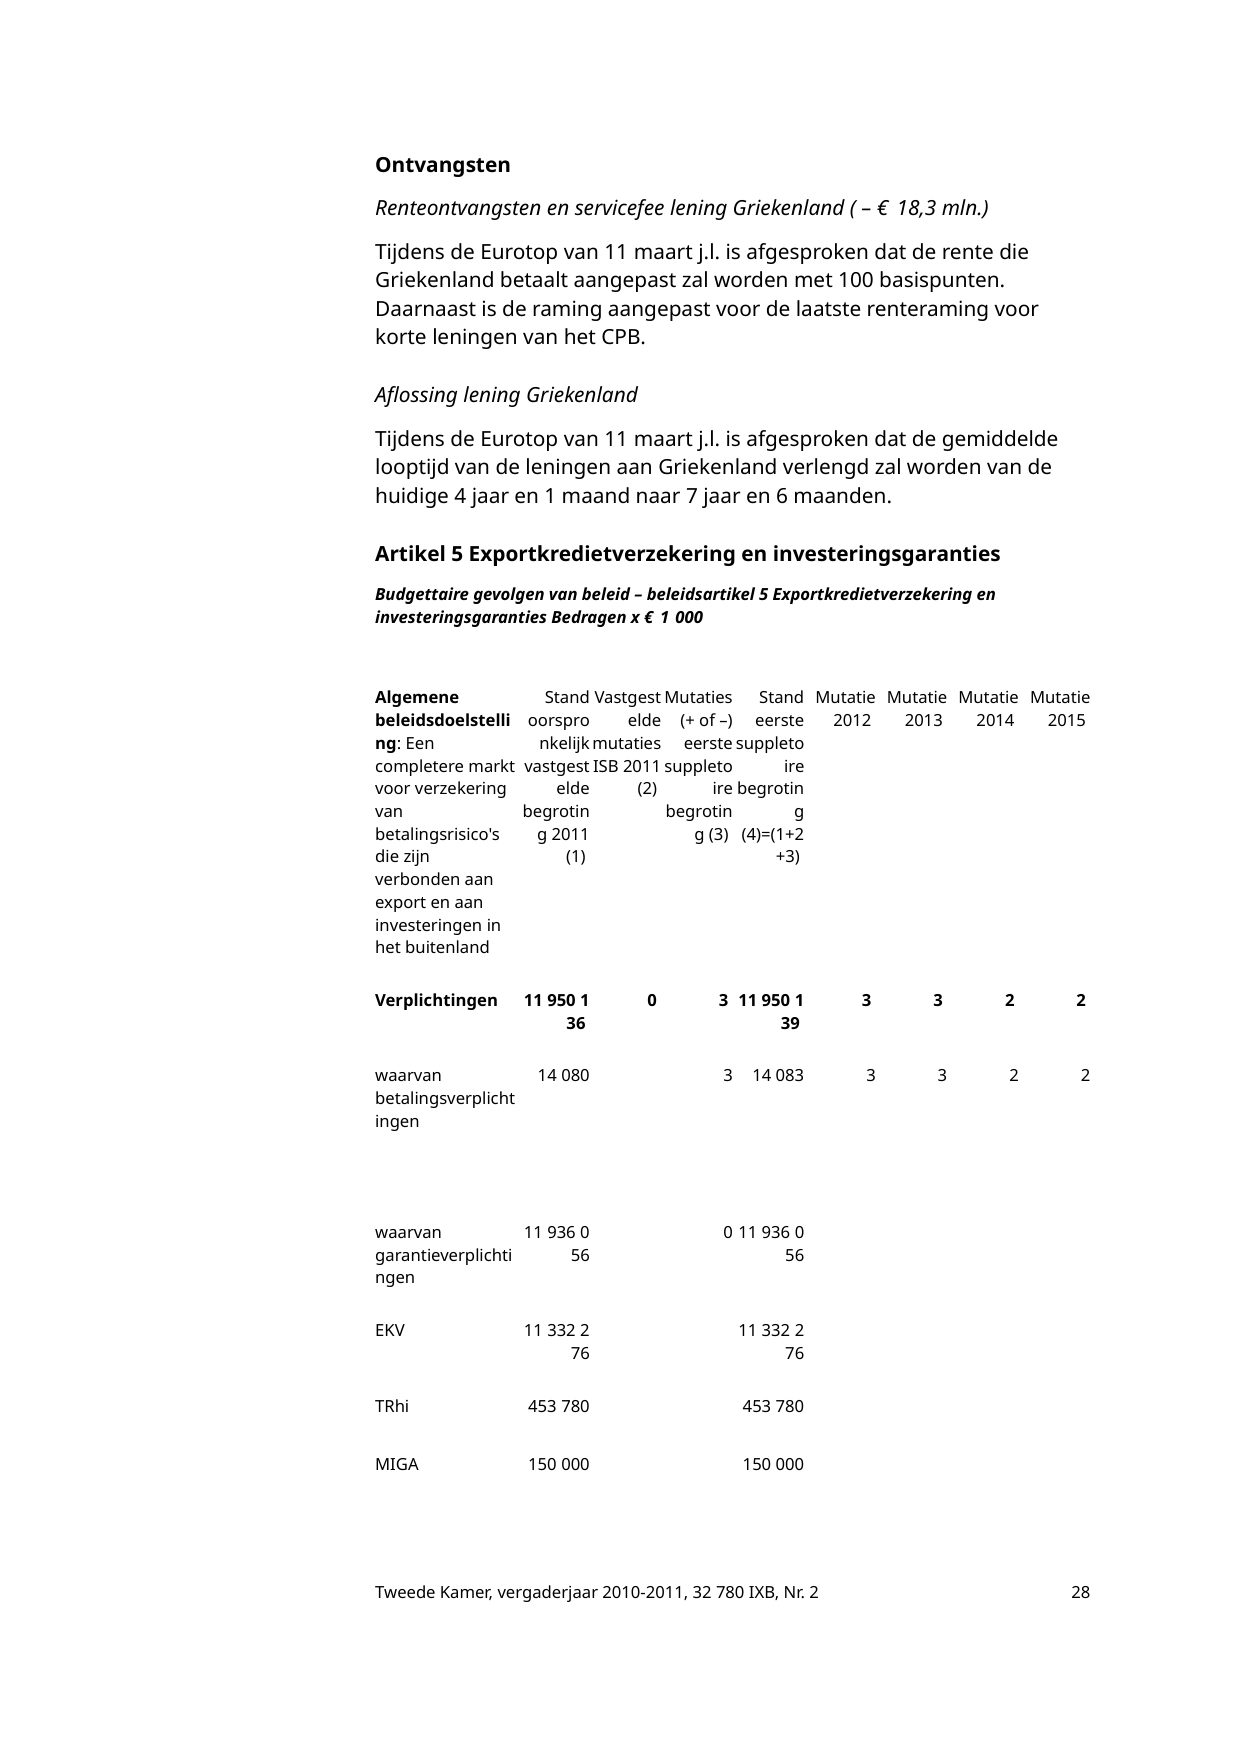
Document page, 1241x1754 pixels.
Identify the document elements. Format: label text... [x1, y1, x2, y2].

table_cell [947, 1394, 1018, 1453]
table_header Mutatie 2014 [947, 686, 1018, 989]
table_cell [1019, 1162, 1090, 1221]
table_cell [590, 1162, 661, 1221]
table_cell 3 [876, 1064, 947, 1162]
table_cell 2 [1019, 989, 1090, 1064]
table_cell [590, 1394, 661, 1453]
table_cell 0 [661, 1221, 732, 1319]
table_cell 11 936 056 [518, 1221, 589, 1319]
table_cell [947, 1221, 1018, 1319]
table_cell [590, 1319, 661, 1394]
table_cell 11 950 139 [733, 989, 804, 1064]
table_cell MIGA [375, 1453, 518, 1511]
table_cell TRhi [375, 1394, 518, 1453]
table_cell 0 [590, 989, 661, 1064]
table_cell 2 [947, 1064, 1018, 1162]
table_cell Verplichtingen [375, 989, 518, 1064]
text Renteontvangsten en servicefee lening Griekenland ( – € 18,3 mln.) [375, 193, 1090, 222]
text Budgettaire gevolgen van beleid – beleidsartikel 5 Exportkredietverzekering en investeringsgaranties Bedragen x € 1 000 [375, 583, 1090, 628]
table_cell waarvan betalingsverplichtingen [375, 1064, 518, 1162]
table_cell 11 936 056 [733, 1221, 804, 1319]
table_cell [590, 1453, 661, 1511]
table_cell [876, 1319, 947, 1394]
table_cell [733, 1162, 804, 1221]
table_cell 11 332 276 [518, 1319, 589, 1394]
table_cell EKV [375, 1319, 518, 1394]
table_header Mutatie 2012 [804, 686, 876, 989]
table_cell [375, 1162, 518, 1221]
table_header Mutatie 2013 [876, 686, 947, 989]
table_cell [947, 1319, 1018, 1394]
table_cell [661, 1394, 732, 1453]
table_cell [804, 1162, 876, 1221]
table_cell [876, 1453, 947, 1511]
table_header Mutatie 2015 [1019, 686, 1090, 989]
table_cell [804, 1394, 876, 1453]
text Aflossing lening Griekenland [375, 381, 1090, 409]
table_cell [1019, 1319, 1090, 1394]
table_cell [590, 1221, 661, 1319]
table_cell [1019, 1453, 1090, 1511]
table_cell 3 [876, 989, 947, 1064]
table_cell 11 950 136 [518, 989, 589, 1064]
table_cell [947, 1162, 1018, 1221]
table_cell [518, 1162, 589, 1221]
table_cell 2 [1019, 1064, 1090, 1162]
table_cell [876, 1162, 947, 1221]
table_header Vastgestelde mutaties ISB 2011 (2) [590, 686, 661, 989]
table_header Stand eerste suppletoire begroting (4)=(1+2+3) [733, 686, 804, 989]
table_cell [1019, 1221, 1090, 1319]
text Ontvangsten [375, 150, 1090, 178]
table_cell [947, 1453, 1018, 1511]
text Tijdens de Eurotop van 11 maart j.l. is afgesproken dat de rente die Griekenland betaalt aangepast zal worden met 100 basispunten. Daarnaast is de raming aangepast voor de laatste renteraming voor korte leningen van het CPB. [375, 237, 1090, 351]
table_cell 150 000 [518, 1453, 589, 1511]
table_cell 3 [661, 989, 732, 1064]
table_cell 14 083 [733, 1064, 804, 1162]
table_cell 2 [947, 989, 1018, 1064]
table_cell [804, 1319, 876, 1394]
table_header Algemene beleidsdoelstelling: Een completere markt voor verzekering van betalingsrisico's die zijn verbonden aan export en aan investeringen in het buitenland [375, 686, 518, 989]
table_cell waarvan garantieverplichtingen [375, 1221, 518, 1319]
table_cell 453 780 [733, 1394, 804, 1453]
text Tijdens de Eurotop van 11 maart j.l. is afgesproken dat de gemiddelde looptijd van de leningen aan Griekenland verlengd zal worden van de huidige 4 jaar en 1 maand naar 7 jaar en 6 maanden. [375, 424, 1090, 509]
text Artikel 5 Exportkredietverzekering en investeringsgaranties [375, 539, 1090, 568]
table_cell [804, 1221, 876, 1319]
table_header Stand oorspronkelijk vastgestelde begroting 2011 (1) [518, 686, 589, 989]
table_cell [876, 1221, 947, 1319]
table_cell 3 [661, 1064, 732, 1162]
table_cell [876, 1394, 947, 1453]
table_cell [661, 1162, 732, 1221]
table_cell 3 [804, 989, 876, 1064]
table_cell 453 780 [518, 1394, 589, 1453]
table_header Mutaties (+ of –) eerste suppletoire begroting (3) [661, 686, 732, 989]
table_cell 3 [804, 1064, 876, 1162]
table_cell 11 332 276 [733, 1319, 804, 1394]
table_cell 14 080 [518, 1064, 589, 1162]
table_cell [661, 1319, 732, 1394]
table_cell 150 000 [733, 1453, 804, 1511]
table_cell [804, 1453, 876, 1511]
table_cell [661, 1453, 732, 1511]
table_cell [1019, 1394, 1090, 1453]
table_cell [590, 1064, 661, 1162]
